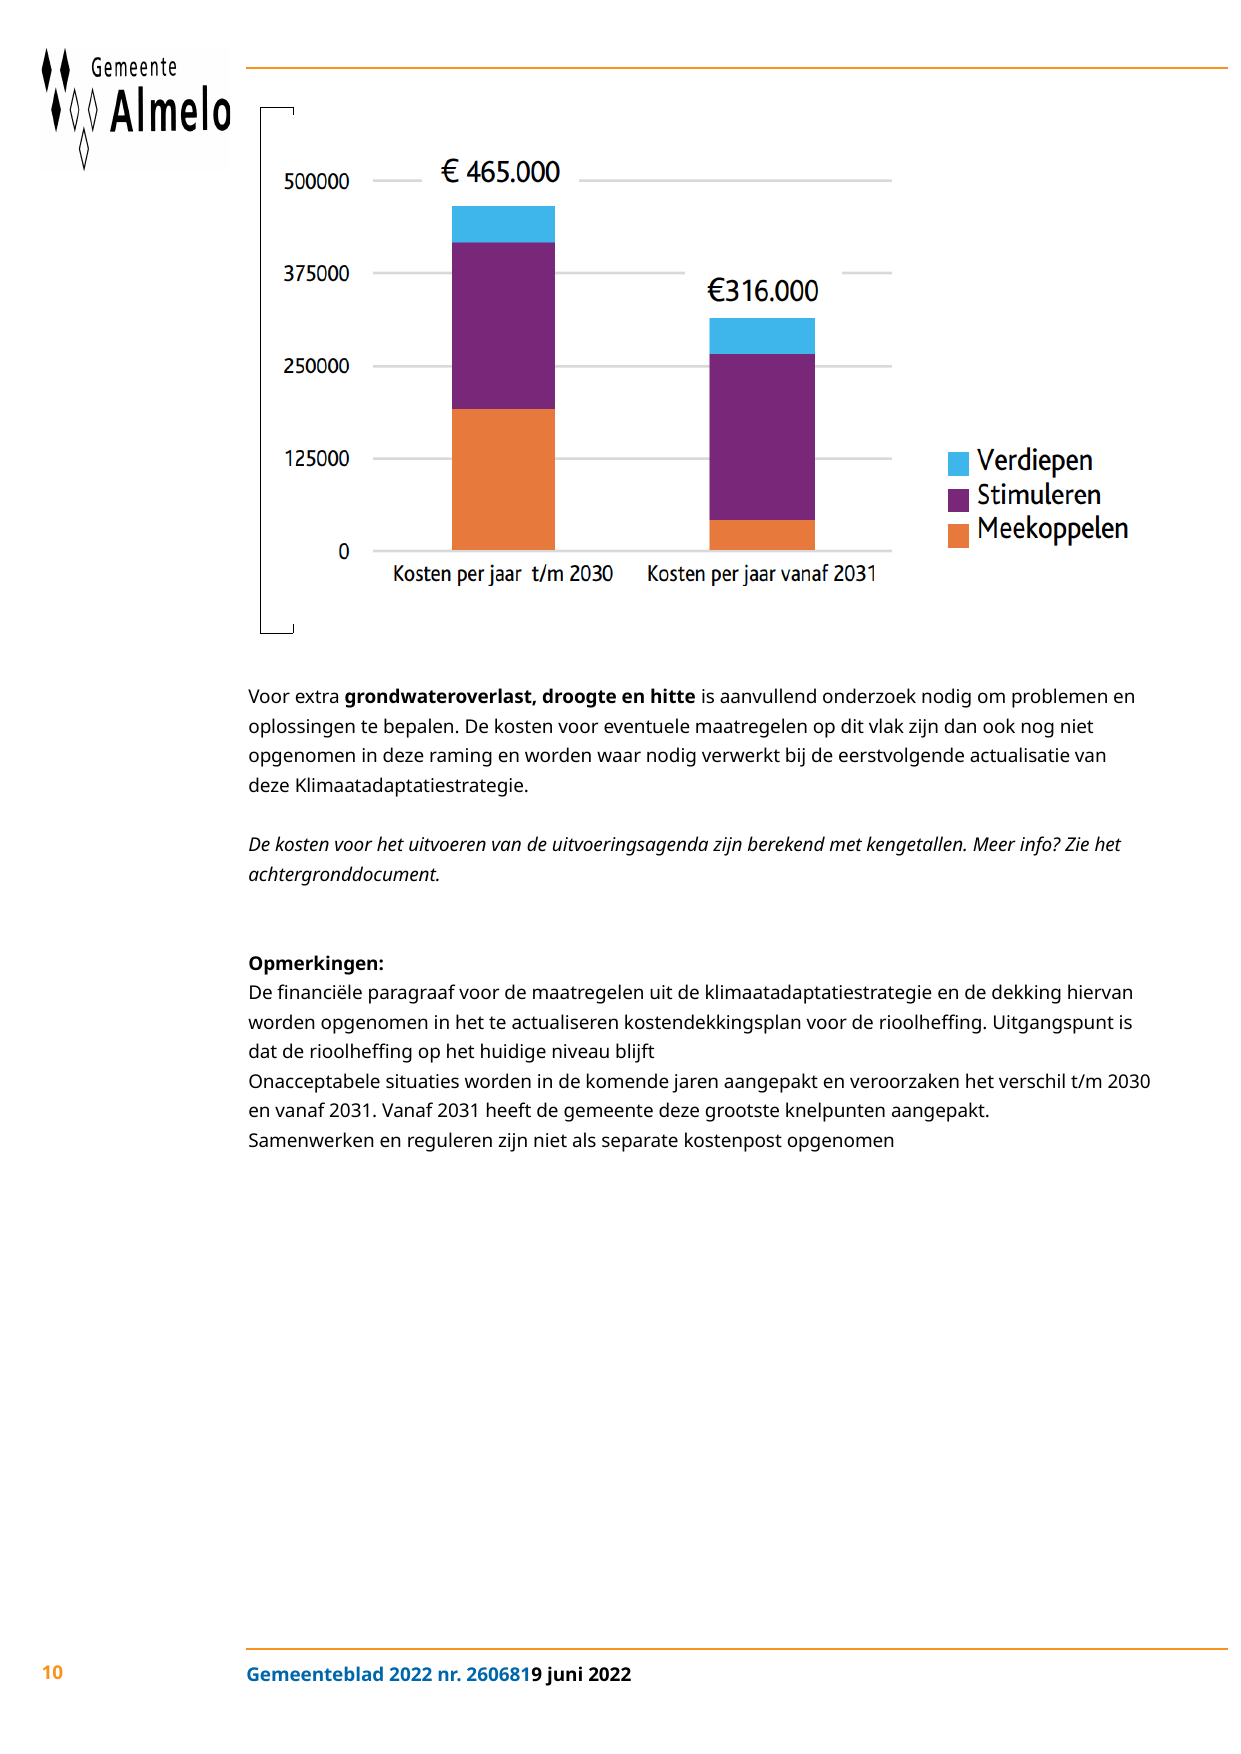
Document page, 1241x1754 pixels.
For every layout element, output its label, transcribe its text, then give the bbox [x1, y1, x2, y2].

text Onacceptabele situaties worden in de komende jaren aangepakt en veroorzaken het verschil t/m 2030 en vanaf 2031. Vanaf 2031 heeft de gemeente deze grootste knelpunten aangepakt. [248, 1068, 1152, 1123]
picture [268, 115, 1173, 624]
text De kosten voor het uitvoeren van de uitvoeringsagenda zijn berekend met kengetallen. Meer info? Zie het achtergronddocument. [248, 831, 1152, 887]
text Voor extra grondwateroverlast, droogte en hitte is aanvullend onderzoek nodig om problemen en oplossingen te bepalen. De kosten voor eventuele maatregelen op dit vlak zijn dan ook nog niet opgenomen in deze raming en worden waar nodig verwerkt bij de eerstvolgende actualisatie van deze Klimaatadaptatiestrategie. [248, 683, 1152, 798]
text Opmerkingen: [248, 950, 1152, 976]
text Samenwerken en reguleren zijn niet als separate kostenpost opgenomen [248, 1127, 1152, 1153]
picture [41, 47, 231, 172]
text De financiële paragraaf voor de maatregelen uit de klimaatadaptatiestrategie en de dekking hiervan worden opgenomen in het te actualiseren kostendekkingsplan voor de rioolheffing. Uitgangspunt is dat de rioolheffing op het huidige niveau blijft [248, 979, 1152, 1064]
